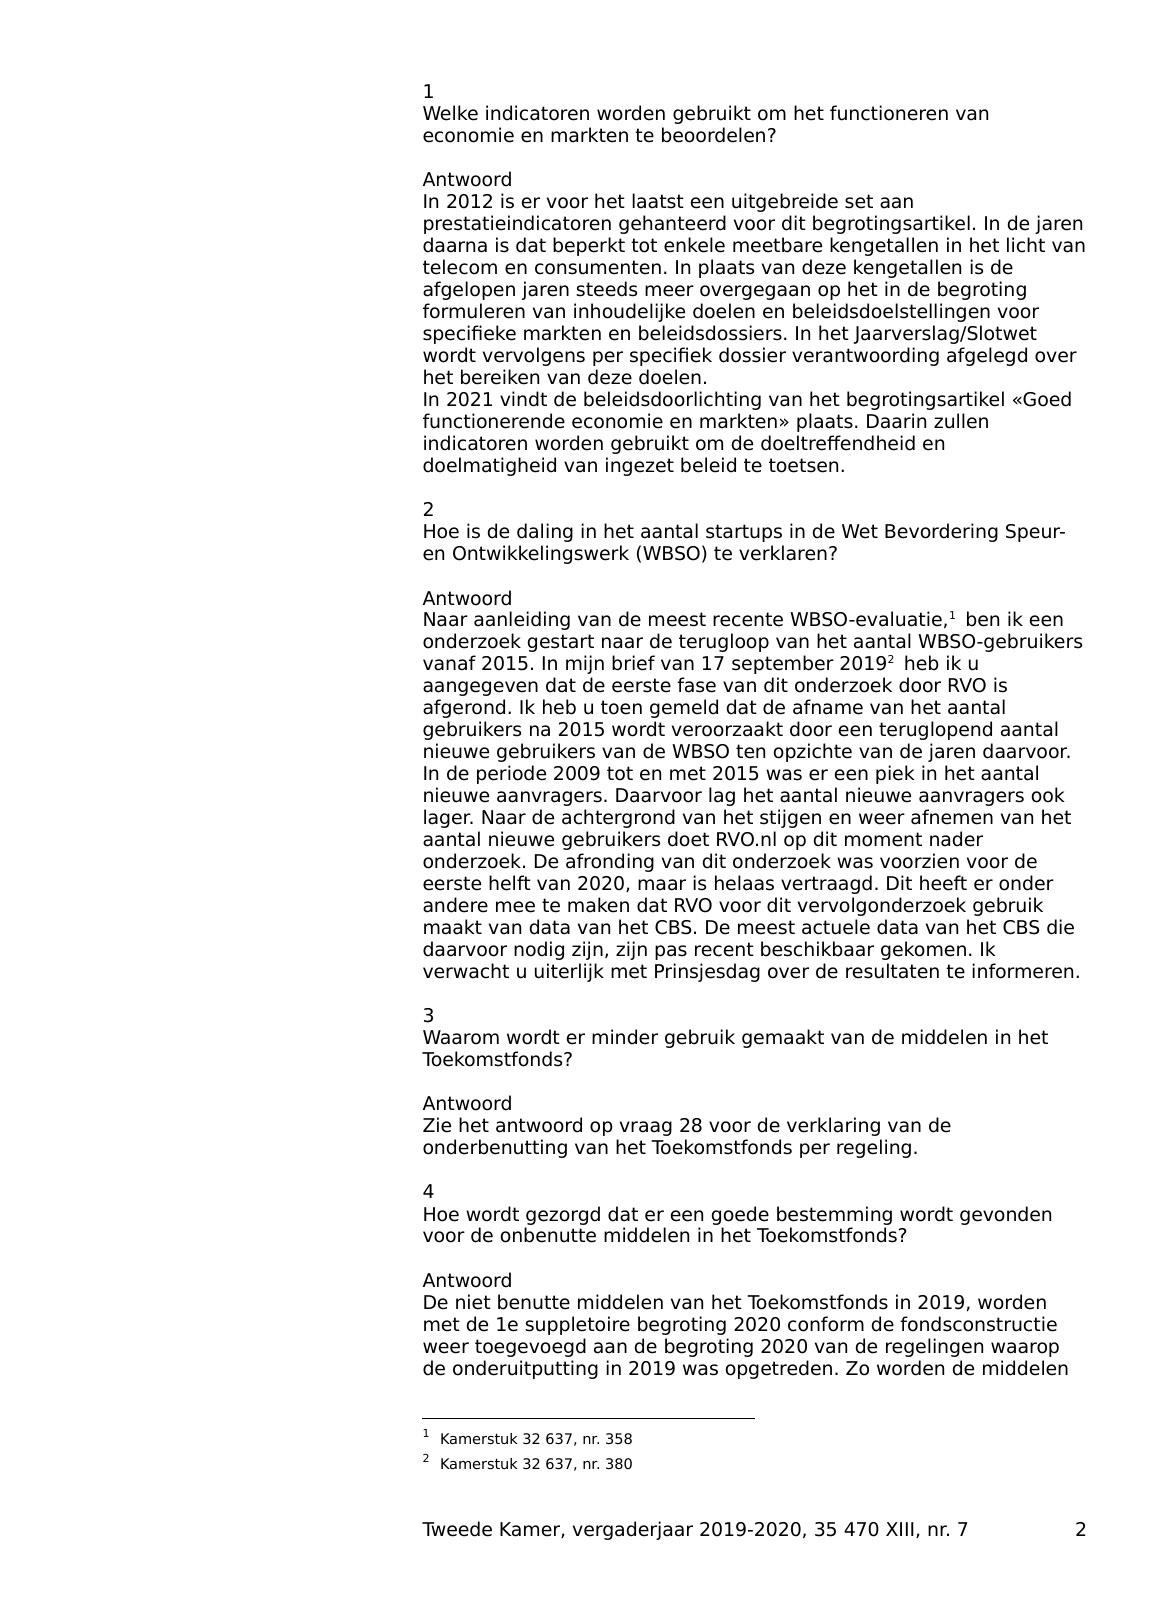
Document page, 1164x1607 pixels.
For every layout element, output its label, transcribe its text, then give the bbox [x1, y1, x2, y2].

text Antwoord [422, 1269, 1087, 1292]
text Antwoord [422, 1093, 1087, 1115]
text Antwoord [422, 587, 1087, 609]
text 1 [422, 81, 1087, 103]
text 2 [422, 499, 1087, 521]
text Welke indicatoren worden gebruikt om het functioneren van economie en markten te beoordelen? [422, 103, 1087, 147]
text In 2012 is er voor het laatst een uitgebreide set aan prestatieindicatoren gehanteerd voor dit begrotingsartikel. In de jaren daarna is dat beperkt tot enkele meetbare kengetallen in het licht van telecom en consumenten. In plaats van deze kengetallen is de afgelopen jaren steeds meer overgegaan op het in de begroting formuleren van inhoudelijke doelen en beleidsdoelstellingen voor specifieke markten en beleidsdossiers. In het Jaarverslag/Slotwet wordt vervolgens per specifiek dossier verantwoording afgelegd over het bereiken van deze doelen. [422, 191, 1087, 389]
text Hoe is de daling in het aantal startups in de Wet Bevordering Speur- en Ontwikkelingswerk (WBSO) te verklaren? [422, 521, 1087, 565]
text Naar aanleiding van de meest recente WBSO-evaluatie, ben ik een onderzoek gestart naar de terugloop van het aantal WBSO-gebruikers vanaf 2015. In mijn brief van 17 september 2019 heb ik u aangegeven dat de eerste fase van dit onderzoek door RVO is afgerond. Ik heb u toen gemeld dat de afname van het aantal gebruikers na 2015 wordt veroorzaakt door een teruglopend aantal nieuwe gebruikers van de WBSO ten opzichte van de jaren daarvoor. In de periode 2009 tot en met 2015 was er een piek in het aantal nieuwe aanvragers. Daarvoor lag het aantal nieuwe aanvragers ook lager. Naar de achtergrond van het stijgen en weer afnemen van het aantal nieuwe gebruikers doet RVO.nl op dit moment nader onderzoek. De afronding van dit onderzoek was voorzien voor de eerste helft van 2020, maar is helaas vertraagd. Dit heeft er onder andere mee te maken dat RVO voor dit vervolgonderzoek gebruik maakt van data van het CBS. De meest actuele data van het CBS die daarvoor nodig zijn, zijn pas recent beschikbaar gekomen. Ik verwacht u uiterlijk met Prinsjesdag over de resultaten te informeren. [422, 609, 1087, 983]
text Hoe wordt gezorgd dat er een goede bestemming wordt gevonden voor de onbenutte middelen in het Toekomstfonds? [422, 1203, 1087, 1247]
text Kamerstuk 32 637, nr. 358 [422, 1427, 1087, 1449]
text 4 [422, 1181, 1087, 1203]
text De niet benutte middelen van het Toekomstfonds in 2019, worden met de 1e suppletoire begroting 2020 conform de fondsconstructie weer toegevoegd aan de begroting 2020 van de regelingen waarop de onderuitputting in 2019 was opgetreden. Zo worden de middelen [422, 1292, 1087, 1379]
text Kamerstuk 32 637, nr. 380 [422, 1452, 1087, 1474]
text In 2021 vindt de beleidsdoorlichting van het begrotingsartikel «Goed functionerende economie en markten» plaats. Daarin zullen indicatoren worden gebruikt om de doeltreffendheid en doelmatigheid van ingezet beleid te toetsen. [422, 389, 1087, 477]
text Waarom wordt er minder gebruik gemaakt van de middelen in het Toekomstfonds? [422, 1027, 1087, 1071]
text Zie het antwoord op vraag 28 voor de verklaring van de onderbenutting van het Toekomstfonds per regeling. [422, 1115, 1087, 1159]
text 3 [422, 1005, 1087, 1027]
text Antwoord [422, 169, 1087, 191]
